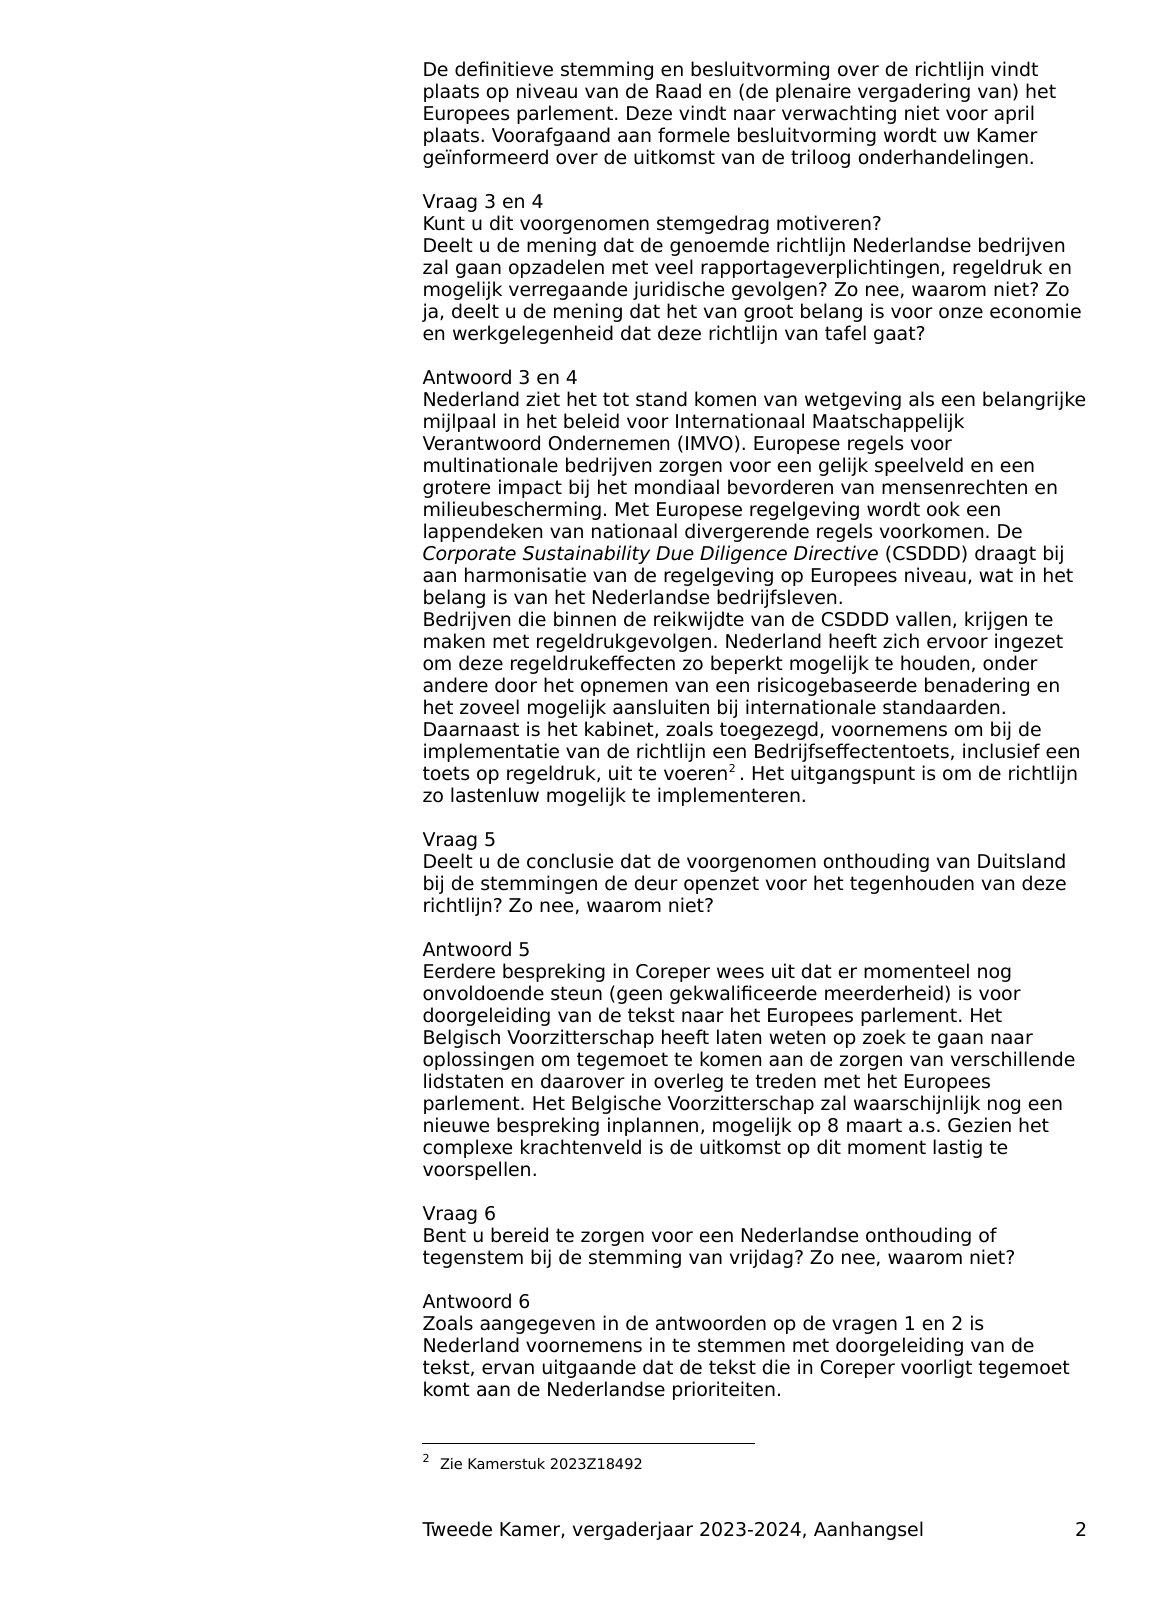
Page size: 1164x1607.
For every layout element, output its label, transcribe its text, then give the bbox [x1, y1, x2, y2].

text Vraag 3 en 4 [422, 191, 1087, 213]
text Kunt u dit voorgenomen stemgedrag motiveren? [422, 213, 1087, 235]
text Antwoord 3 en 4 [422, 367, 1087, 389]
text Antwoord 5 [422, 939, 1087, 961]
text Antwoord 6 [422, 1291, 1087, 1313]
text Deelt u de mening dat de genoemde richtlijn Nederlandse bedrijven zal gaan opzadelen met veel rapportageverplichtingen, regeldruk en mogelijk verregaande juridische gevolgen? Zo nee, waarom niet? Zo ja, deelt u de mening dat het van groot belang is voor onze economie en werkgelegenheid dat deze richtlijn van tafel gaat? [422, 235, 1087, 345]
text Eerdere bespreking in Coreper wees uit dat er momenteel nog onvoldoende steun (geen gekwalificeerde meerderheid) is voor doorgeleiding van de tekst naar het Europees parlement. Het Belgisch Voorzitterschap heeft laten weten op zoek te gaan naar oplossingen om tegemoet te komen aan de zorgen van verschillende lidstaten en daarover in overleg te treden met het Europees parlement. Het Belgische Voorzitterschap zal waarschijnlijk nog een nieuwe bespreking inplannen, mogelijk op 8 maart a.s. Gezien het complexe krachtenveld is de uitkomst op dit moment lastig te voorspellen. [422, 961, 1087, 1181]
text Nederland ziet het tot stand komen van wetgeving als een belangrijke mijlpaal in het beleid voor Internationaal Maatschappelijk Verantwoord Ondernemen (IMVO). Europese regels voor multinationale bedrijven zorgen voor een gelijk speelveld en een grotere impact bij het mondiaal bevorderen van mensenrechten en milieubescherming. Met Europese regelgeving wordt ook een lappendeken van nationaal divergerende regels voorkomen. De Corporate Sustainability Due Diligence Directive (CSDDD) draagt bij aan harmonisatie van de regelgeving op Europees niveau, wat in het belang is van het Nederlandse bedrijfsleven. [422, 389, 1087, 609]
text Bent u bereid te zorgen voor een Nederlandse onthouding of tegenstem bij de stemming van vrijdag? Zo nee, waarom niet? [422, 1225, 1087, 1269]
text Vraag 6 [422, 1203, 1087, 1225]
text Vraag 5 [422, 829, 1087, 851]
text De definitieve stemming en besluitvorming over de richtlijn vindt plaats op niveau van de Raad en (de plenaire vergadering van) het Europees parlement. Deze vindt naar verwachting niet voor april plaats. Voorafgaand aan formele besluitvorming wordt uw Kamer geïnformeerd over de uitkomst van de triloog onderhandelingen. [422, 59, 1087, 169]
text Bedrijven die binnen de reikwijdte van de CSDDD vallen, krijgen te maken met regeldrukgevolgen. Nederland heeft zich ervoor ingezet om deze regeldrukeffecten zo beperkt mogelijk te houden, onder andere door het opnemen van een risicogebaseerde benadering en het zoveel mogelijk aansluiten bij internationale standaarden. Daarnaast is het kabinet, zoals toegezegd, voornemens om bij de implementatie van de richtlijn een Bedrijfseffectentoets, inclusief een toets op regeldruk, uit te voeren. Het uitgangspunt is om de richtlijn zo lastenluw mogelijk te implementeren. [422, 609, 1087, 807]
text Zoals aangegeven in de antwoorden op de vragen 1 en 2 is Nederland voornemens in te stemmen met doorgeleiding van de tekst, ervan uitgaande dat de tekst die in Coreper voorligt tegemoet komt aan de Nederlandse prioriteiten. [422, 1313, 1087, 1401]
text Zie Kamerstuk 2023Z18492 [422, 1452, 1087, 1474]
text Deelt u de conclusie dat de voorgenomen onthouding van Duitsland bij de stemmingen de deur openzet voor het tegenhouden van deze richtlijn? Zo nee, waarom niet? [422, 851, 1087, 917]
